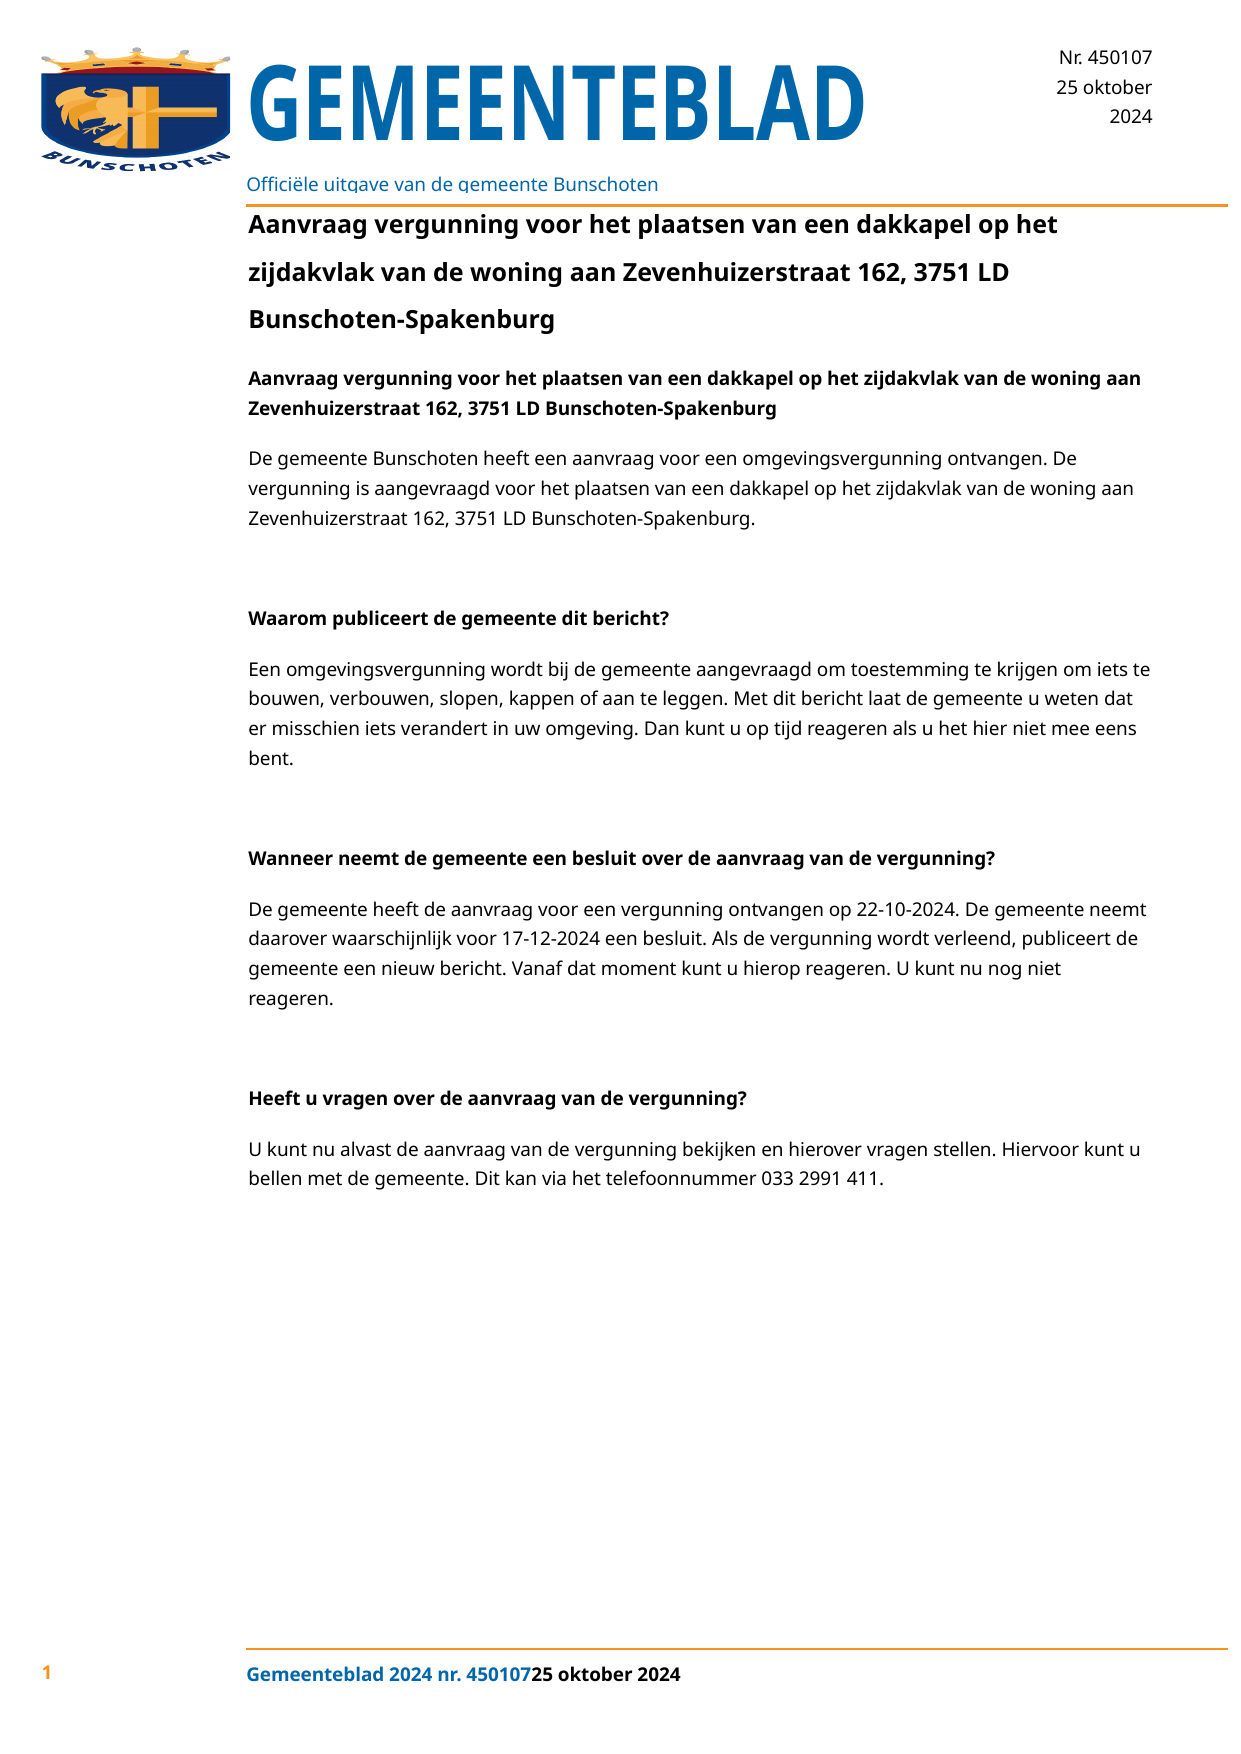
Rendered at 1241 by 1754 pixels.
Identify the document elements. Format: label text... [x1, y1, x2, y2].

picture [41, 47, 231, 172]
text De gemeente Bunschoten heeft een aanvraag voor een omgevingsvergunning ontvangen. De vergunning is aangevraagd voor het plaatsen van een dakkapel op het zijdakvlak van de woning aan Zevenhuizerstraat 162, 3751 LD Bunschoten-Spakenburg. [248, 446, 1152, 530]
text Heeft u vragen over de aanvraag van de vergunning? [248, 1086, 1152, 1111]
text U kunt nu alvast de aanvraag van de vergunning bekijken en hierover vragen stellen. Hiervoor kunt u bellen met de gemeente. Dit kan via het telefoonnummer 033 2991 411. [248, 1136, 1152, 1191]
text Wanneer neemt de gemeente een besluit over de aanvraag van de vergunning? [248, 846, 1152, 871]
text Waarom publiceert de gemeente dit bericht? [248, 606, 1152, 631]
text De gemeente heeft de aanvraag voor een vergunning ontvangen op 22-10-2024. De gemeente neemt daarover waarschijnlijk voor 17-12-2024 een besluit. Als de vergunning wordt verleend, publiceert de gemeente een nieuw bericht. Vanaf dat moment kunt u hierop reageren. U kunt nu nog niet reageren. [248, 896, 1152, 1010]
text Aanvraag vergunning voor het plaatsen van een dakkapel op het zijdakvlak van de woning aan Zevenhuizerstraat 162, 3751 LD Bunschoten-Spakenburg [248, 207, 1152, 336]
text Een omgevingsvergunning wordt bij de gemeente aangevraagd om toestemming te krijgen om iets te bouwen, verbouwen, slopen, kappen of aan te leggen. Met dit bericht laat de gemeente u weten dat er misschien iets verandert in uw omgeving. Dan kunt u op tijd reageren als u het hier niet mee eens bent. [248, 656, 1152, 770]
text Aanvraag vergunning voor het plaatsen van een dakkapel op het zijdakvlak van de woning aan Zevenhuizerstraat 162, 3751 LD Bunschoten-Spakenburg [248, 366, 1152, 421]
